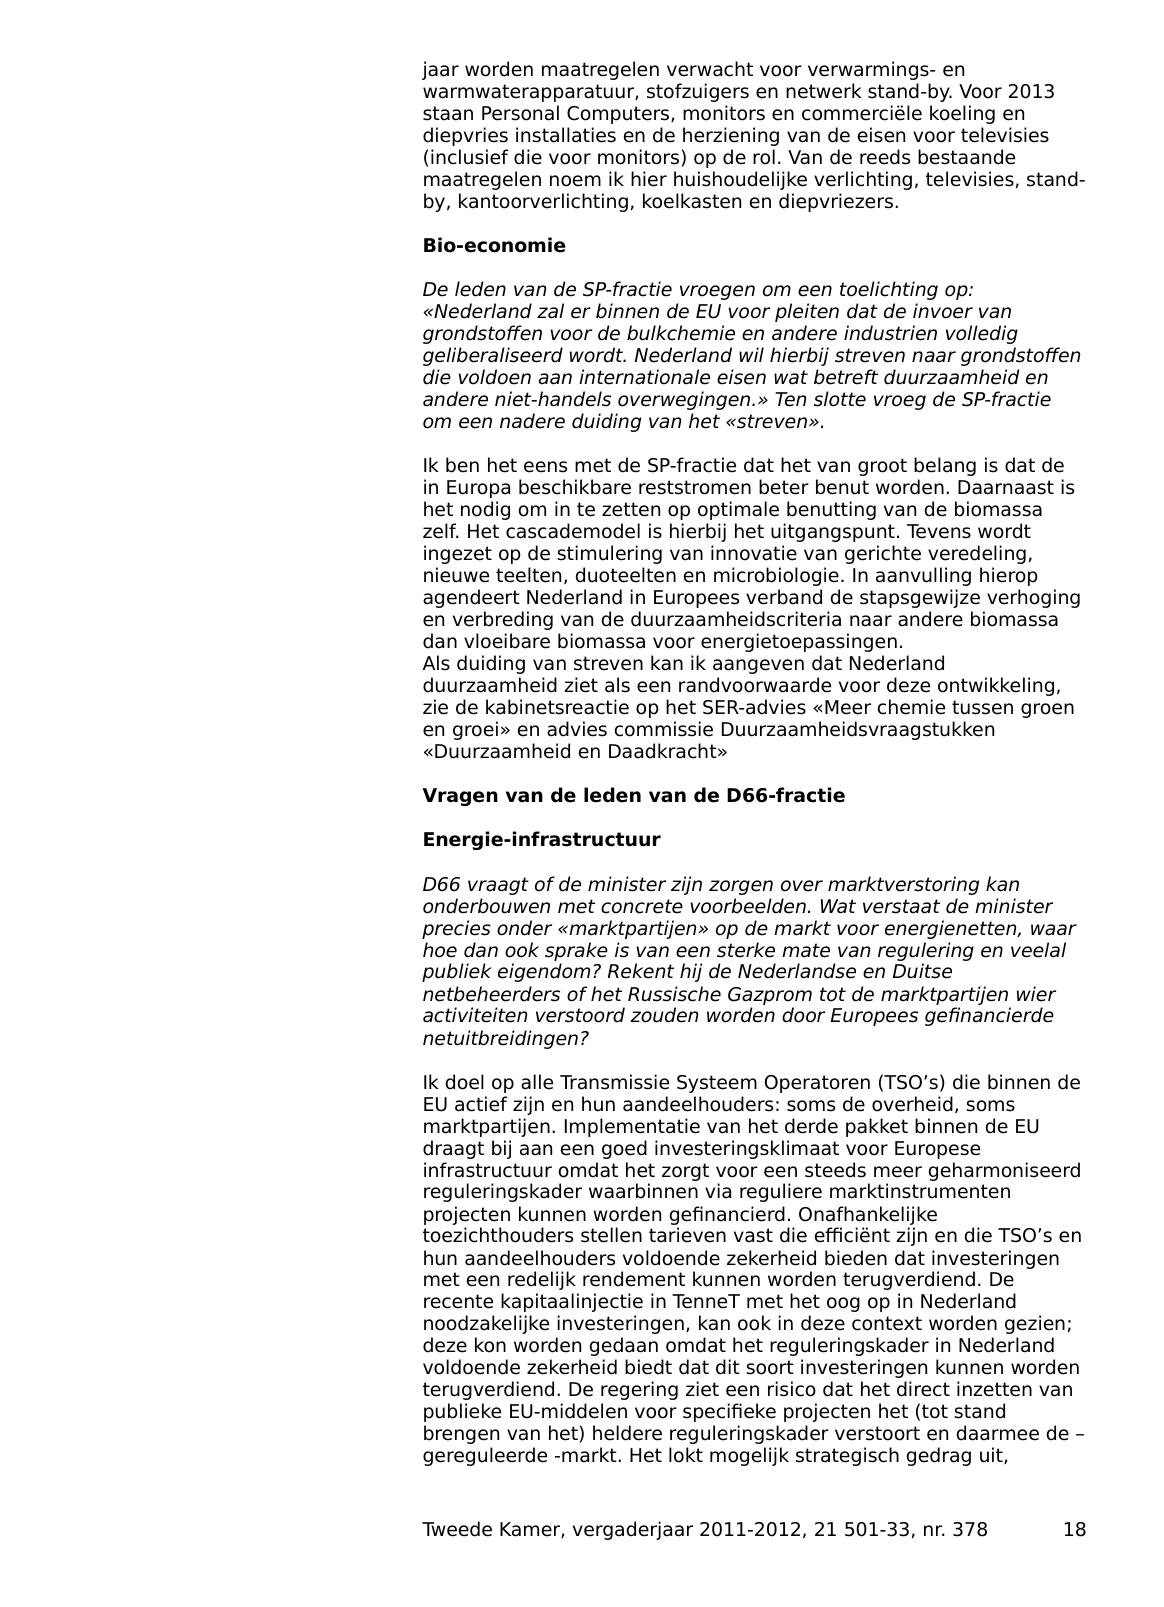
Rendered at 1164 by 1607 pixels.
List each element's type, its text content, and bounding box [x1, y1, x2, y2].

subtitle Energie-infrastructuur [422, 829, 1087, 851]
text Ik ben het eens met de SP-fractie dat het van groot belang is dat de in Europa beschikbare reststromen beter benut worden. Daarnaast is het nodig om in te zetten op optimale benutting van de biomassa zelf. Het cascademodel is hierbij het uitgangspunt. Tevens wordt ingezet op de stimulering van innovatie van gerichte veredeling, nieuwe teelten, duoteelten en microbiologie. In aanvulling hierop agendeert Nederland in Europees verband de stapsgewijze verhoging en verbreding van de duurzaamheidscriteria naar andere biomassa dan vloeibare biomassa voor energietoepassingen. [422, 455, 1087, 653]
subtitle Bio-economie [422, 235, 1087, 257]
text D66 vraagt of de minister zijn zorgen over marktverstoring kan onderbouwen met concrete voorbeelden. Wat verstaat de minister precies onder «marktpartijen» op de markt voor energienetten, waar hoe dan ook sprake is van een sterke mate van regulering en veelal publiek eigendom? Rekent hij de Nederlandse en Duitse netbeheerders of het Russische Gazprom tot de marktpartijen wier activiteiten verstoord zouden worden door Europees gefinancierde netuitbreidingen? [422, 873, 1087, 1049]
text Als duiding van streven kan ik aangeven dat Nederland duurzaamheid ziet als een randvoorwaarde voor deze ontwikkeling, zie de kabinetsreactie op het SER-advies «Meer chemie tussen groen en groei» en advies commissie Duurzaamheidsvraagstukken «Duurzaamheid en Daadkracht» [422, 653, 1087, 763]
text Ik doel op alle Transmissie Systeem Operatoren (TSO’s) die binnen de EU actief zijn en hun aandeelhouders: soms de overheid, soms marktpartijen. Implementatie van het derde pakket binnen de EU draagt bij aan een goed investeringsklimaat voor Europese infrastructuur omdat het zorgt voor een steeds meer geharmoniseerd reguleringskader waarbinnen via reguliere marktinstrumenten projecten kunnen worden gefinancierd. Onafhankelijke toezichthouders stellen tarieven vast die efficiënt zijn en die TSO’s en hun aandeelhouders voldoende zekerheid bieden dat investeringen met een redelijk rendement kunnen worden terugverdiend. De recente kapitaalinjectie in TenneT met het oog op in Nederland noodzakelijke investeringen, kan ook in deze context worden gezien; deze kon worden gedaan omdat het reguleringskader in Nederland voldoende zekerheid biedt dat dit soort investeringen kunnen worden terugverdiend. De regering ziet een risico dat het direct inzetten van publieke EU-middelen voor specifieke projecten het (tot stand brengen van het) heldere reguleringskader verstoort en daarmee de – gereguleerde -markt. Het lokt mogelijk strategisch gedrag uit, [422, 1072, 1087, 1467]
text De leden van de SP-fractie vroegen om een toelichting op: «Nederland zal er binnen de EU voor pleiten dat de invoer van grondstoffen voor de bulkchemie en andere industrien volledig geliberaliseerd wordt. Nederland wil hierbij streven naar grondstoffen die voldoen aan internationale eisen wat betreft duurzaamheid en andere niet-handels overwegingen.» Ten slotte vroeg de SP-fractie om een nadere duiding van het «streven». [422, 279, 1087, 433]
text jaar worden maatregelen verwacht voor verwarmings- en warmwaterapparatuur, stofzuigers en netwerk stand-by. Voor 2013 staan Personal Computers, monitors en commerciële koeling en diepvries installaties en de herziening van de eisen voor televisies (inclusief die voor monitors) op de rol. Van de reeds bestaande maatregelen noem ik hier huishoudelijke verlichting, televisies, stand-by, kantoorverlichting, koelkasten en diepvriezers. [422, 59, 1087, 213]
subtitle Vragen van de leden van de D66-fractie [422, 785, 1087, 807]
